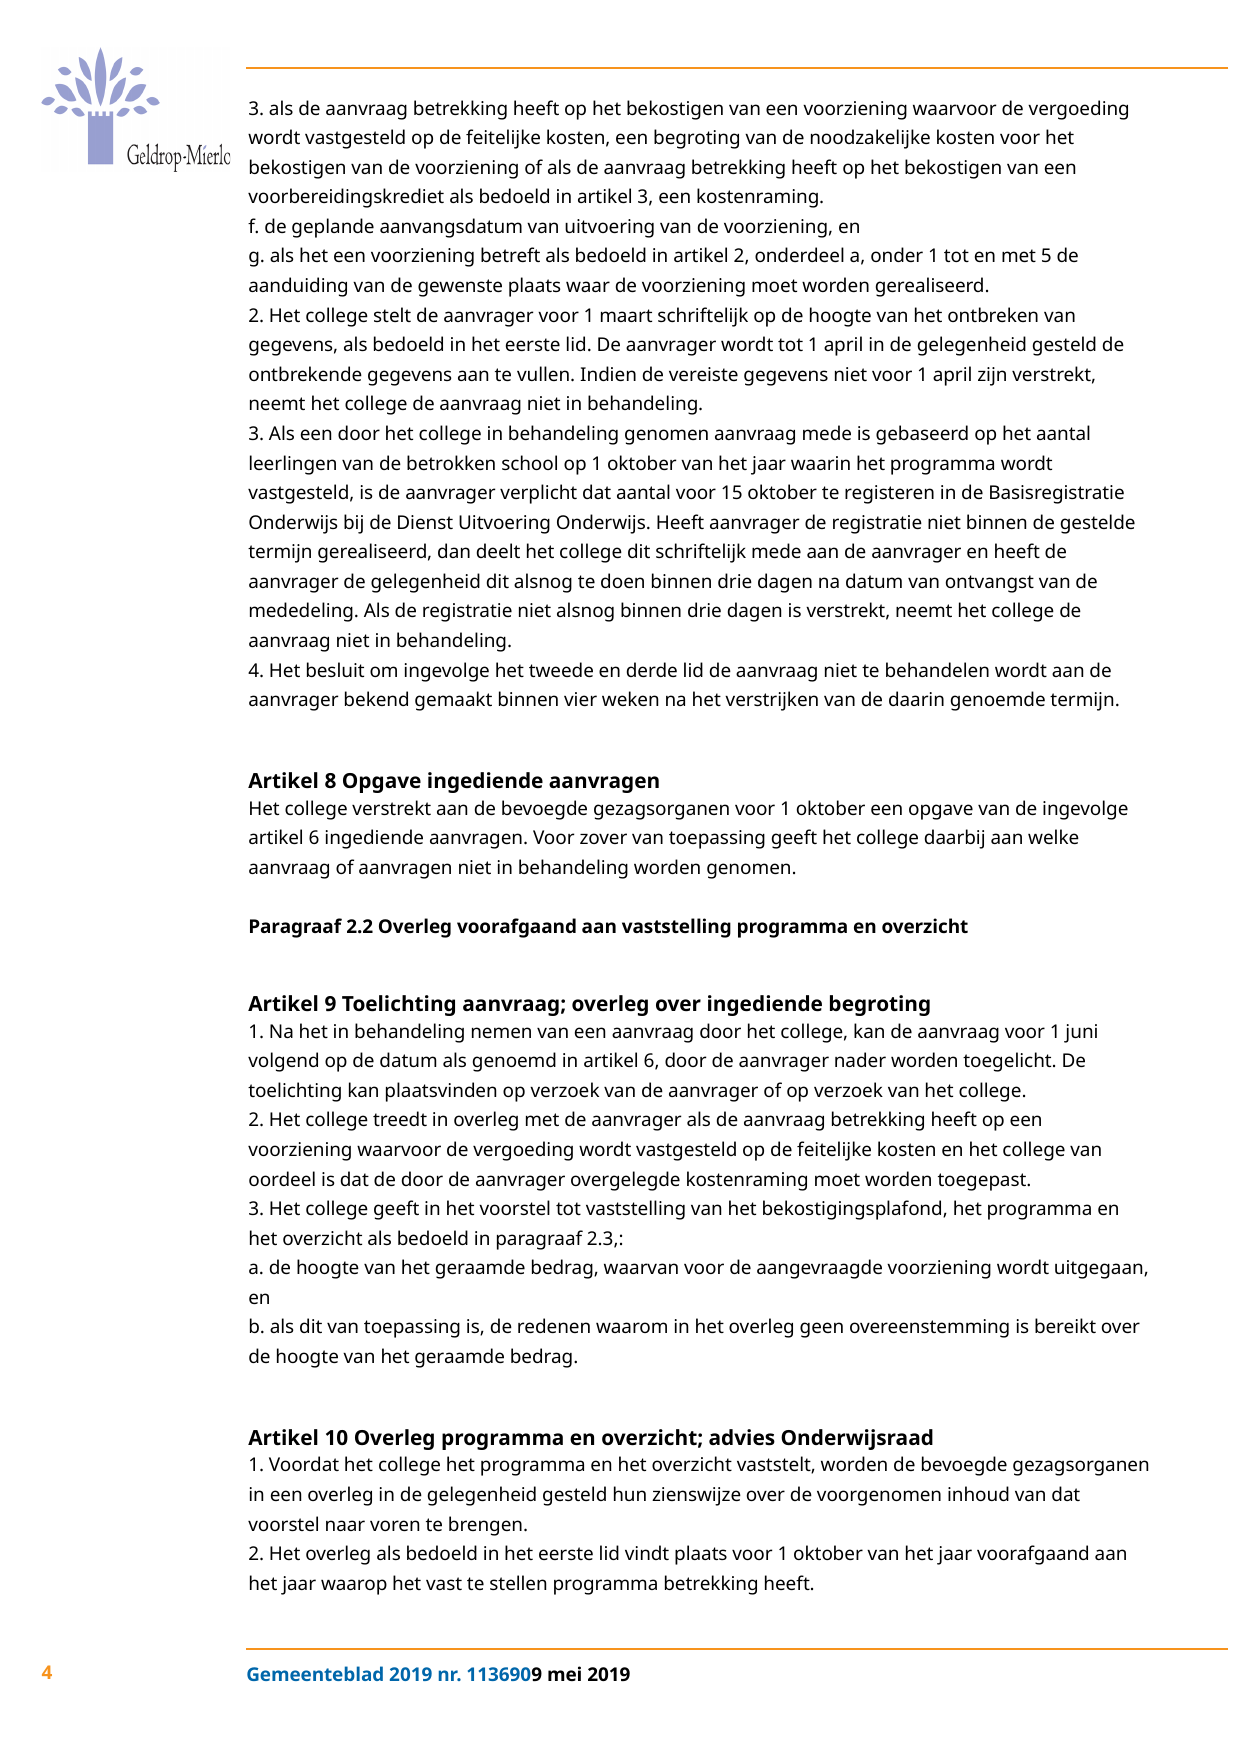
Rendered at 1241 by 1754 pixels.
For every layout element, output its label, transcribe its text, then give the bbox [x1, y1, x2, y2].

text Paragraaf 2.2 Overleg voorafgaand aan vaststelling programma en overzicht [248, 913, 1152, 939]
text 2. Het college treedt in overleg met de aanvrager als de aanvraag betrekking heeft op een voorziening waarvoor de vergoeding wordt vastgesteld op de feitelijke kosten en het college van oordeel is dat de door de aanvrager overgelegde kostenraming moet worden toegepast. [248, 1107, 1152, 1191]
text f. de geplande aanvangsdatum van uitvoering van de voorziening, en [248, 213, 1152, 239]
picture [41, 47, 231, 172]
text b. als dit van toepassing is, de redenen waarom in het overleg geen overeenstemming is bereikt over de hoogte van het geraamde bedrag. [248, 1314, 1152, 1369]
text 2. Het college stelt de aanvrager voor 1 maart schriftelijk op de hoogte van het ontbreken van gegevens, als bedoeld in het eerste lid. De aanvrager wordt tot 1 april in de gelegenheid gesteld de ontbrekende gegevens aan te vullen. Indien de vereiste gegevens niet voor 1 april zijn verstrekt, neemt het college de aanvraag niet in behandeling. [248, 302, 1152, 416]
text 3. Als een door het college in behandeling genomen aanvraag mede is gebaseerd op het aantal leerlingen van de betrokken school op 1 oktober van het jaar waarin het programma wordt vastgesteld, is de aanvrager verplicht dat aantal voor 15 oktober te registeren in de Basisregistratie Onderwijs bij de Dienst Uitvoering Onderwijs. Heeft aanvrager de registratie niet binnen de gestelde termijn gerealiseerd, dan deelt het college dit schriftelijk mede aan de aanvrager en heeft de aanvrager de gelegenheid dit alsnog te doen binnen drie dagen na datum van ontvangst van de mededeling. Als de registratie niet alsnog binnen drie dagen is verstrekt, neemt het college de aanvraag niet in behandeling. [248, 420, 1152, 653]
text Artikel 8 Opgave ingediende aanvragen [248, 766, 1152, 795]
text 1. Voordat het college het programma en het overzicht vaststelt, worden de bevoegde gezagsorganen in een overleg in de gelegenheid gesteld hun zienswijze over de voorgenomen inhoud van dat voorstel naar voren te brengen. [248, 1452, 1152, 1537]
text 1. Na het in behandeling nemen van een aanvraag door het college, kan de aanvraag voor 1 juni volgend op de datum als genoemd in artikel 6, door de aanvrager nader worden toegelicht. De toelichting kan plaatsvinden op verzoek van de aanvrager of op verzoek van het college. [248, 1018, 1152, 1103]
text Artikel 10 Overleg programma en overzicht; advies Onderwijsraad [248, 1423, 1152, 1452]
text 3. als de aanvraag betrekking heeft op het bekostigen van een voorziening waarvoor de vergoeding wordt vastgesteld op de feitelijke kosten, een begroting van de noodzakelijke kosten voor het bekostigen van de voorziening of als de aanvraag betrekking heeft op het bekostigen van een voorbereidingskrediet als bedoeld in artikel 3, een kostenraming. [248, 95, 1152, 209]
text Het college verstrekt aan de bevoegde gezagsorganen voor 1 oktober een opgave van de ingevolge artikel 6 ingediende aanvragen. Voor zover van toepassing geeft het college daarbij aan welke aanvraag of aanvragen niet in behandeling worden genomen. [248, 795, 1152, 880]
text 4. Het besluit om ingevolge het tweede en derde lid de aanvraag niet te behandelen wordt aan de aanvrager bekend gemaakt binnen vier weken na het verstrijken van de daarin genoemde termijn. [248, 657, 1152, 712]
text a. de hoogte van het geraamde bedrag, waarvan voor de aangevraagde voorziening wordt uitgegaan, en [248, 1254, 1152, 1310]
text Artikel 9 Toelichting aanvraag; overleg over ingediende begroting [248, 989, 1152, 1018]
text g. als het een voorziening betreft als bedoeld in artikel 2, onderdeel a, onder 1 tot en met 5 de aanduiding van de gewenste plaats waar de voorziening moet worden gerealiseerd. [248, 243, 1152, 298]
text 3. Het college geeft in het voorstel tot vaststelling van het bekostigingsplafond, het programma en het overzicht als bedoeld in paragraaf 2.3,: [248, 1195, 1152, 1251]
text 2. Het overleg als bedoeld in het eerste lid vindt plaats voor 1 oktober van het jaar voorafgaand aan het jaar waarop het vast te stellen programma betrekking heeft. [248, 1540, 1152, 1596]
